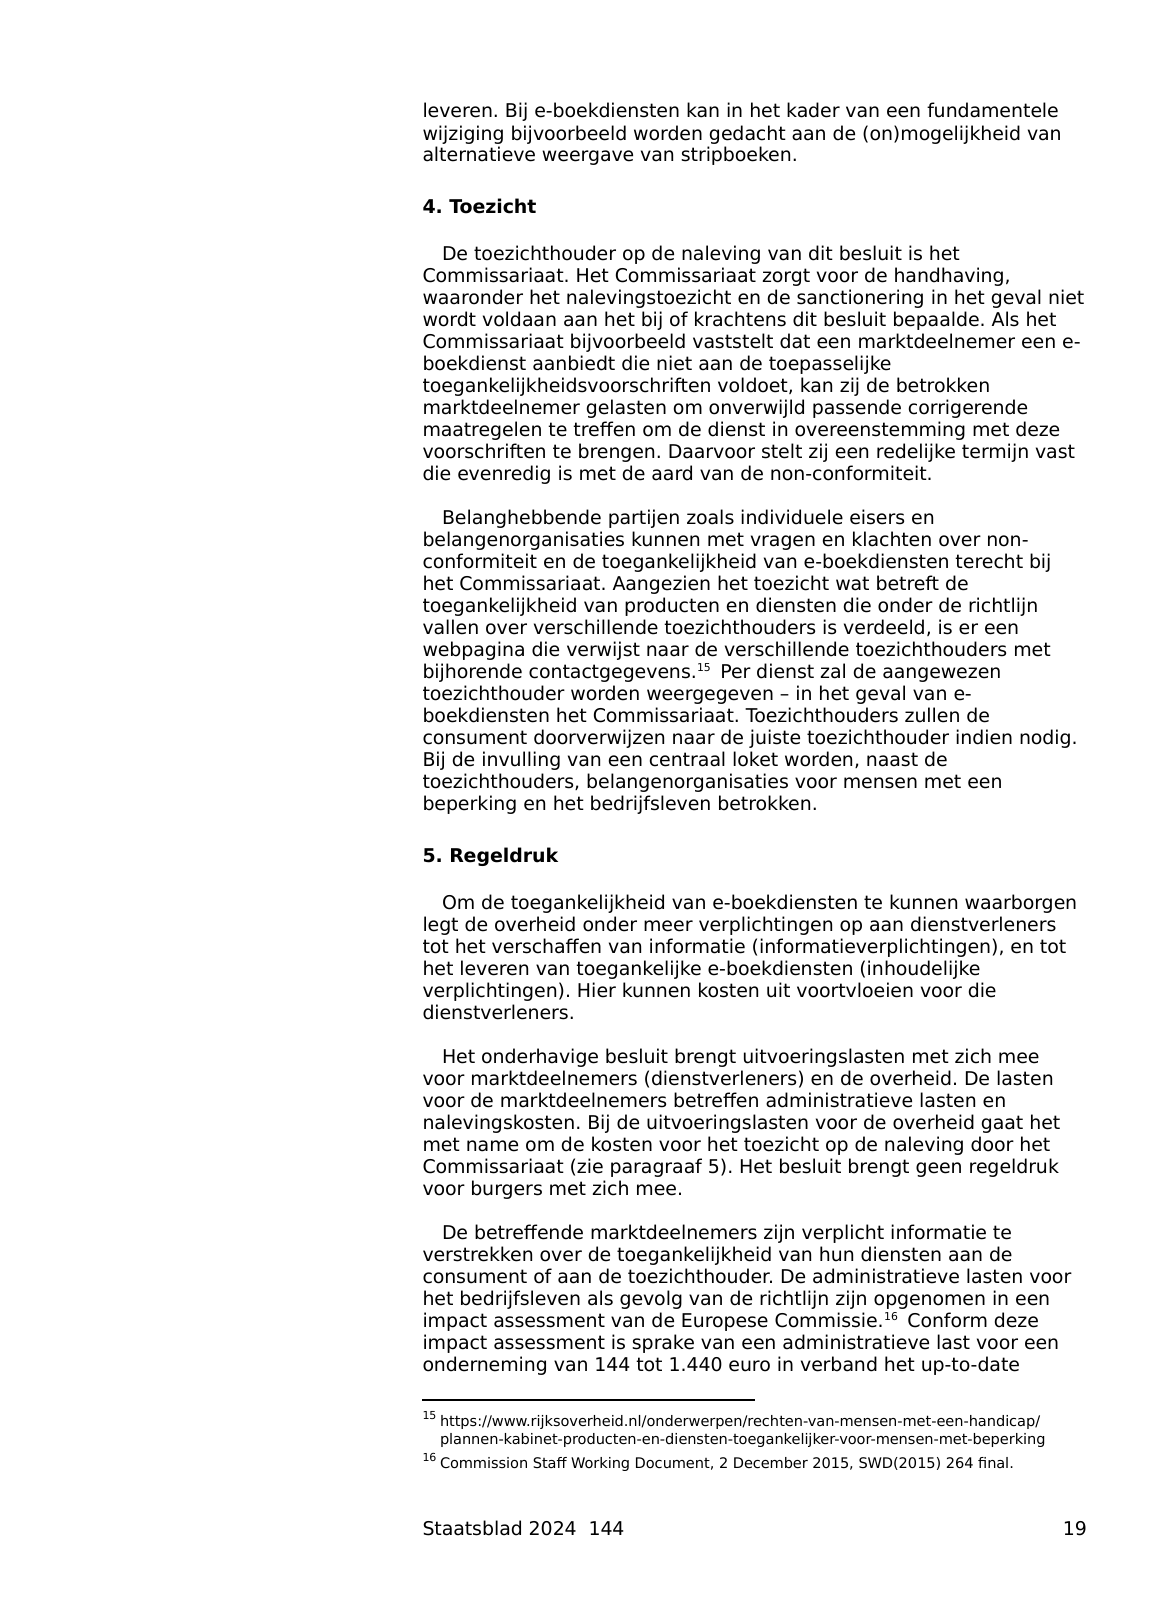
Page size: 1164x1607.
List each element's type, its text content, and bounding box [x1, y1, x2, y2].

text Om de toegankelijkheid van e-boekdiensten te kunnen waarborgen legt de overheid onder meer verplichtingen op aan dienstverleners tot het verschaffen van informatie (informatieverplichtingen), en tot het leveren van toegankelijke e-boekdiensten (inhoudelijke verplichtingen). Hier kunnen kosten uit voortvloeien voor die dienstverleners. [422, 892, 1087, 1024]
text Het onderhavige besluit brengt uitvoeringslasten met zich mee voor marktdeelnemers (dienstverleners) en de overheid. De lasten voor de marktdeelnemers betreffen administratieve lasten en nalevingskosten. Bij de uitvoeringslasten voor de overheid gaat het met name om de kosten voor het toezicht op de naleving door het Commissariaat (zie paragraaf 5). Het besluit brengt geen regeldruk voor burgers met zich mee. [422, 1046, 1087, 1200]
text https://www.rijksoverheid.nl/onderwerpen/rechten-van-mensen-met-een-handicap/plannen-kabinet-producten-en-diensten-toegankelijker-voor-mensen-met-beperking [422, 1409, 1087, 1448]
text De betreffende marktdeelnemers zijn verplicht informatie te verstrekken over de toegankelijkheid van hun diensten aan de consument of aan de toezichthouder. De administratieve lasten voor het bedrijfsleven als gevolg van de richtlijn zijn opgenomen in een impact assessment van de Europese Commissie. Conform deze impact assessment is sprake van een administratieve last voor een onderneming van 144 tot 1.440 euro in verband het up-to-date [422, 1222, 1087, 1376]
text leveren. Bij e-boekdiensten kan in het kader van een fundamentele wijziging bijvoorbeeld worden gedacht aan de (on)mogelijkheid van alternatieve weergave van stripboeken. [422, 100, 1087, 166]
subtitle 5. Regeldruk [422, 845, 1087, 867]
text Belanghebbende partijen zoals individuele eisers en belangenorganisaties kunnen met vragen en klachten over non-conformiteit en de toegankelijkheid van e-boekdiensten terecht bij het Commissariaat. Aangezien het toezicht wat betreft de toegankelijkheid van producten en diensten die onder de richtlijn vallen over verschillende toezichthouders is verdeeld, is er een webpagina die verwijst naar de verschillende toezichthouders met bijhorende contactgegevens. Per dienst zal de aangewezen toezichthouder worden weergegeven – in het geval van e-boekdiensten het Commissariaat. Toezichthouders zullen de consument doorverwijzen naar de juiste toezichthouder indien nodig. Bij de invulling van een centraal loket worden, naast de toezichthouders, belangenorganisaties voor mensen met een beperking en het bedrijfsleven betrokken. [422, 507, 1087, 815]
subtitle 4. Toezicht [422, 196, 1087, 218]
text Commission Staff Working Document, 2 December 2015, SWD(2015) 264 final. [422, 1451, 1087, 1473]
text De toezichthouder op de naleving van dit besluit is het Commissariaat. Het Commissariaat zorgt voor de handhaving, waaronder het nalevingstoezicht en de sanctionering in het geval niet wordt voldaan aan het bij of krachtens dit besluit bepaalde. Als het Commissariaat bijvoorbeeld vaststelt dat een marktdeelnemer een e- boekdienst aanbiedt die niet aan de toepasselijke toegankelijkheidsvoorschriften voldoet, kan zij de betrokken marktdeelnemer gelasten om onverwijld passende corrigerende maatregelen te treffen om de dienst in overeenstemming met deze voorschriften te brengen. Daarvoor stelt zij een redelijke termijn vast die evenredig is met de aard van de non-conformiteit. [422, 243, 1087, 485]
